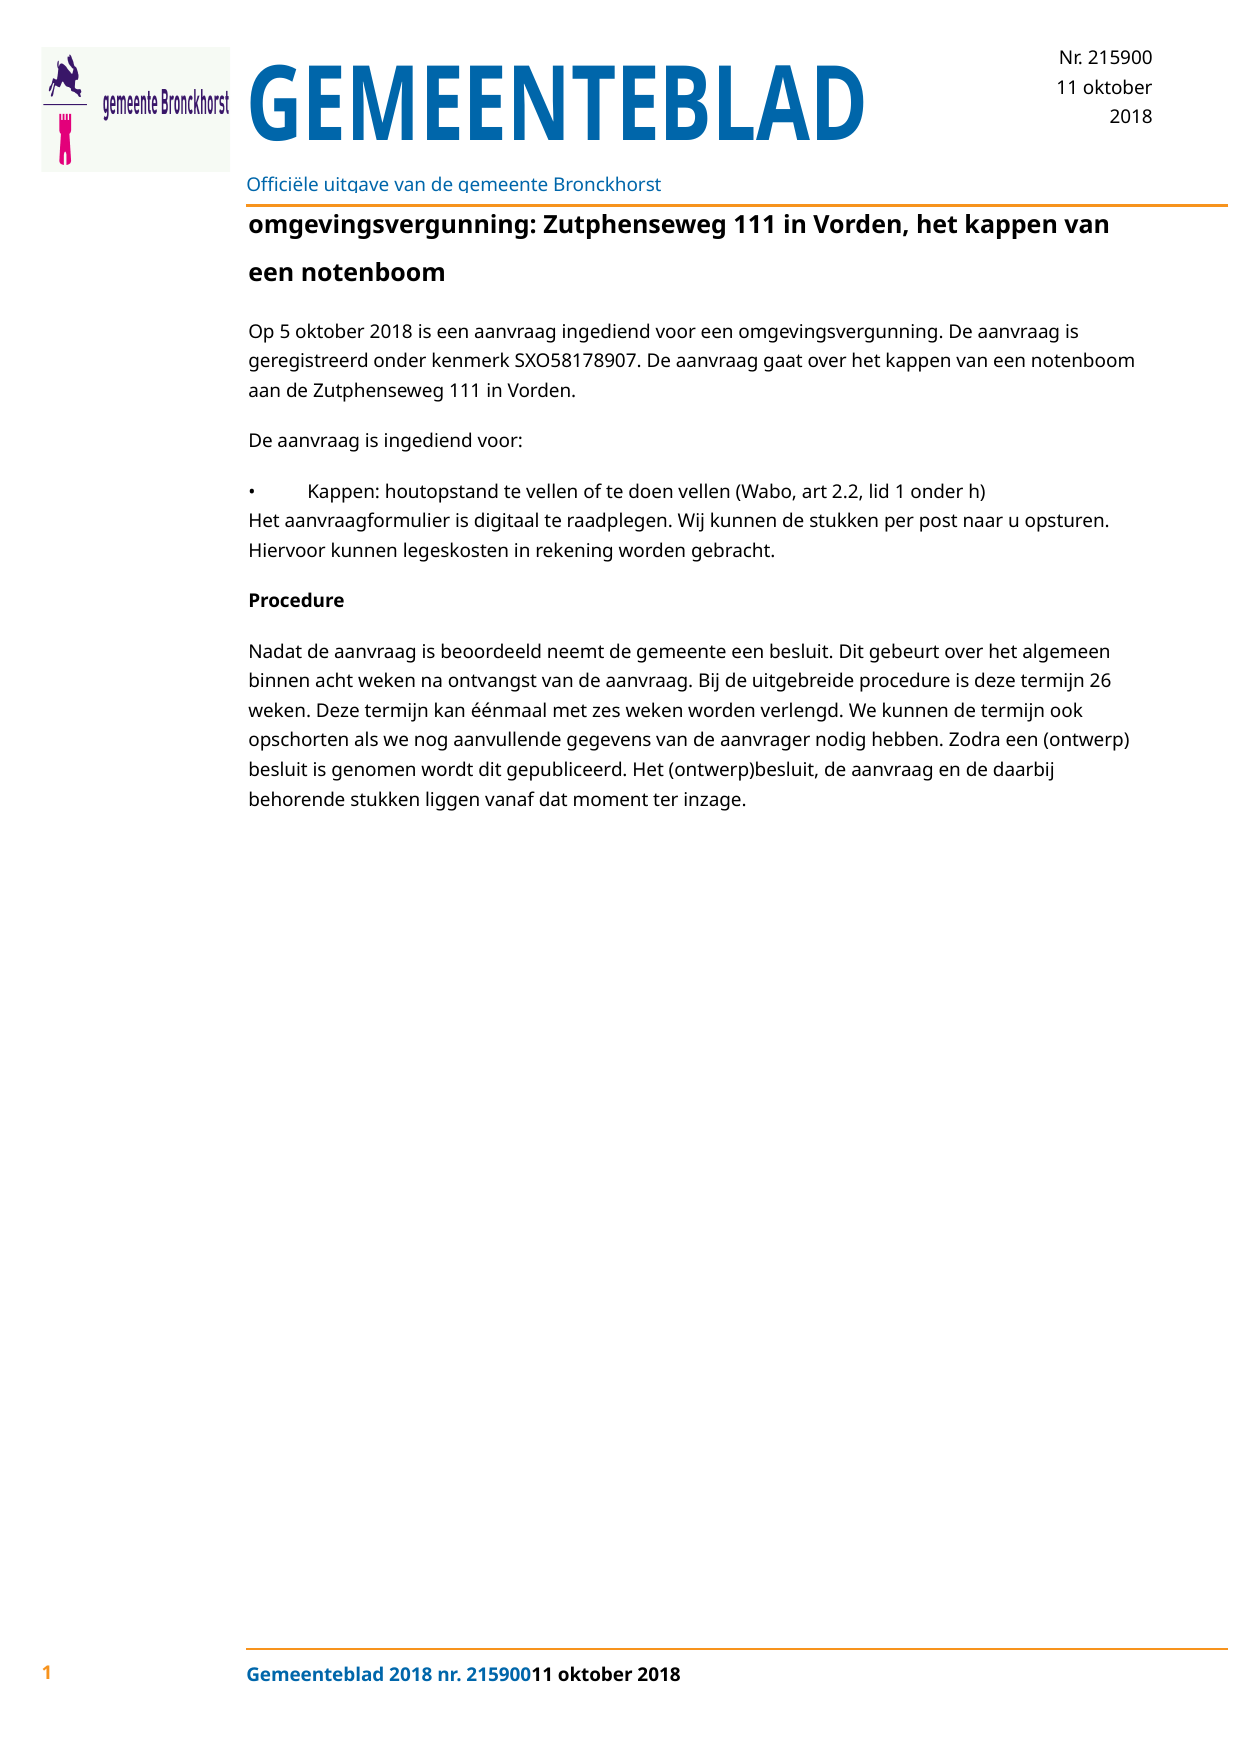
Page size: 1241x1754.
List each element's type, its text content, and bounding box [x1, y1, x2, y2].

text Op 5 oktober 2018 is een aanvraag ingediend voor een omgevingsvergunning. De aanvraag is geregistreerd onder kenmerk SXO58178907. De aanvraag gaat over het kappen van een notenboom aan de Zutphenseweg 111 in Vorden. [248, 318, 1152, 403]
text Procedure [248, 587, 1152, 613]
text Nadat de aanvraag is beoordeeld neemt de gemeente een besluit. Dit gebeurt over het algemeen binnen acht weken na ontvangst van de aanvraag. Bij de uitgebreide procedure is deze termijn 26 weken. Deze termijn kan éénmaal met zes weken worden verlengd. We kunnen de termijn ook opschorten als we nog aanvullende gegevens van de aanvrager nodig hebben. Zodra een (ontwerp) besluit is genomen wordt dit gepubliceerd. Het (ontwerp)besluit, de aanvraag en de daarbij behorende stukken liggen vanaf dat moment ter inzage. [248, 638, 1152, 812]
text omgevingsvergunning: Zutphenseweg 111 in Vorden, het kappen van een notenboom [248, 207, 1152, 288]
text De aanvraag is ingediend voor: [248, 427, 1152, 453]
picture [41, 47, 231, 172]
text Het aanvraagformulier is digitaal te raadplegen. Wij kunnen de stukken per post naar u opsturen. Hiervoor kunnen legeskosten in rekening worden gebracht. [248, 507, 1152, 563]
list Kappen: houtopstand te vellen of te doen vellen (Wabo, art 2.2, lid 1 onder h) [248, 478, 1152, 504]
